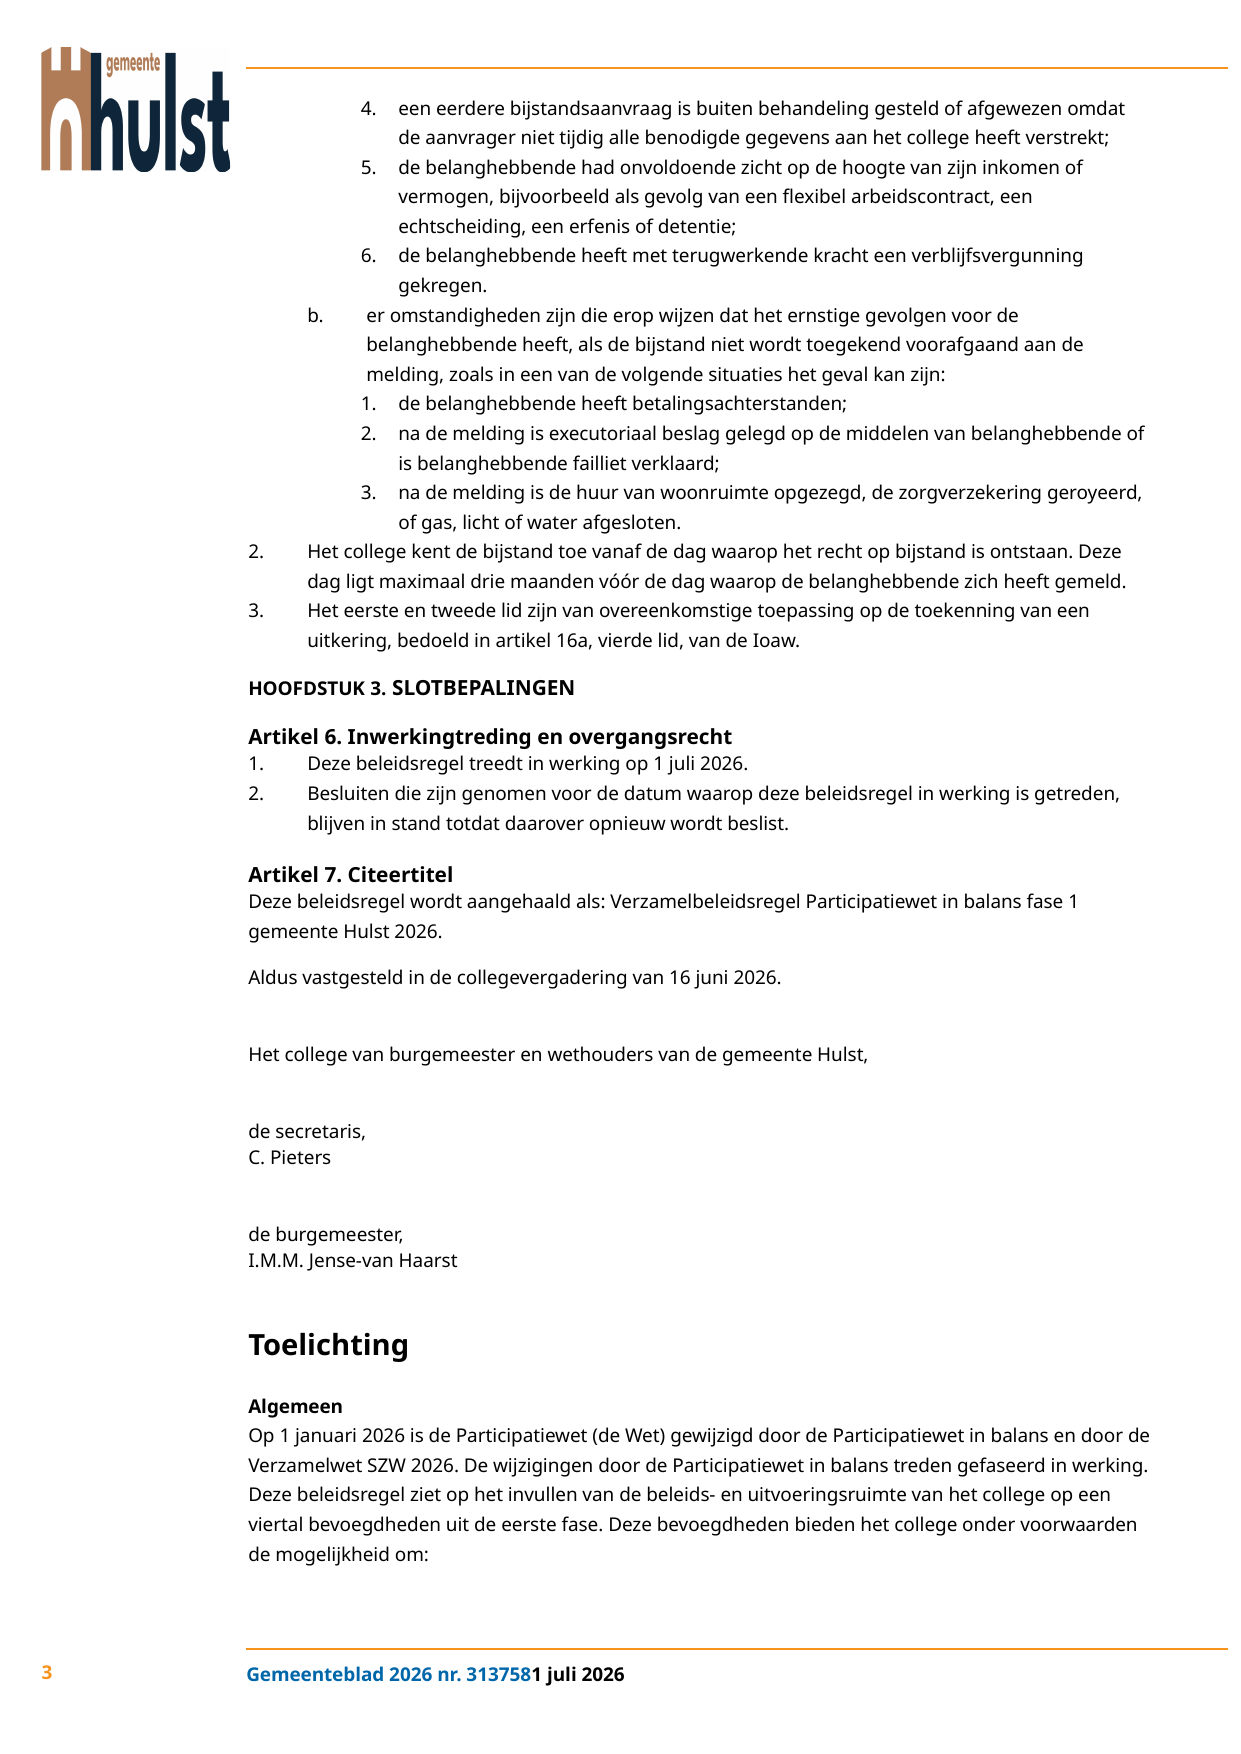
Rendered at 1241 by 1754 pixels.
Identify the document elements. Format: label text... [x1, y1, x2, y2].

text Algemeen [248, 1393, 1152, 1419]
text Artikel 7. Citeertitel [248, 860, 1152, 889]
list er omstandigheden zijn die erop wijzen dat het ernstige gevolgen voor de belanghebbende heeft, als de bijstand niet wordt toegekend voorafgaand aan de melding, zoals in een van de volgende situaties het geval kan zijn: [307, 302, 1152, 387]
list na de melding is de huur van woonruimte opgezegd, de zorgverzekering geroyeerd, of gas, licht of water afgesloten. [361, 479, 1152, 535]
list de belanghebbende heeft betalingsachterstanden; [361, 391, 1152, 416]
list de belanghebbende heeft met terugwerkende kracht een verblijfsvergunning gekregen. [361, 243, 1152, 298]
text de burgemeester, [248, 1221, 1152, 1247]
text Deze beleidsregel wordt aangehaald als: Verzamelbeleidsregel Participatiewet in balans fase 1 gemeente Hulst 2026. [248, 889, 1152, 944]
text Artikel 6. Inwerkingtreding en overgangsrecht [248, 722, 1152, 751]
text Op 1 januari 2026 is de Participatiewet (de Wet) gewijzigd door de Participatiewet in balans en door de Verzamelwet SZW 2026. De wijzigingen door de Participatiewet in balans treden gefaseerd in werking. Deze beleidsregel ziet op het invullen van de beleids- en uitvoeringsruimte van het college op een viertal bevoegdheden uit de eerste fase. Deze bevoegdheden bieden het college onder voorwaarden de mogelijkheid om: [248, 1422, 1152, 1567]
list na de melding is executoriaal beslag gelegd op de middelen van belanghebbende of is belanghebbende failliet verklaard; [361, 420, 1152, 476]
list Het college kent de bijstand toe vanaf de dag waarop het recht op bijstand is ontstaan. Deze dag ligt maximaal drie maanden vóór de dag waarop de belanghebbende zich heeft gemeld. [248, 538, 1152, 594]
text HOOFDSTUK 3. SLOTBEPALINGEN [248, 673, 1152, 701]
text C. Pieters [248, 1144, 1152, 1170]
text Toelichting [248, 1324, 1152, 1364]
list een eerdere bijstandsaanvraag is buiten behandeling gesteld of afgewezen omdat de aanvrager niet tijdig alle benodigde gegevens aan het college heeft verstrekt; [361, 95, 1152, 150]
picture [41, 47, 231, 172]
text Het college van burgemeester en wethouders van de gemeente Hulst, [248, 1041, 1152, 1067]
list Besluiten die zijn genomen voor de datum waarop deze beleidsregel in werking is getreden, blijven in stand totdat daarover opnieuw wordt beslist. [248, 780, 1152, 836]
text I.M.M. Jense-van Haarst [248, 1247, 1152, 1273]
list de belanghebbende had onvoldoende zicht op de hoogte van zijn inkomen of vermogen, bijvoorbeeld als gevolg van een flexibel arbeidscontract, een echtscheiding, een erfenis of detentie; [361, 154, 1152, 239]
text de secretaris, [248, 1118, 1152, 1144]
list Het eerste en tweede lid zijn van overeenkomstige toepassing op de toekenning van een uitkering, bedoeld in artikel 16a, vierde lid, van de Ioaw. [248, 598, 1152, 653]
text Aldus vastgesteld in de collegevergadering van 16 juni 2026. [248, 964, 1152, 989]
list Deze beleidsregel treedt in werking op 1 juli 2026. [248, 751, 1152, 776]
